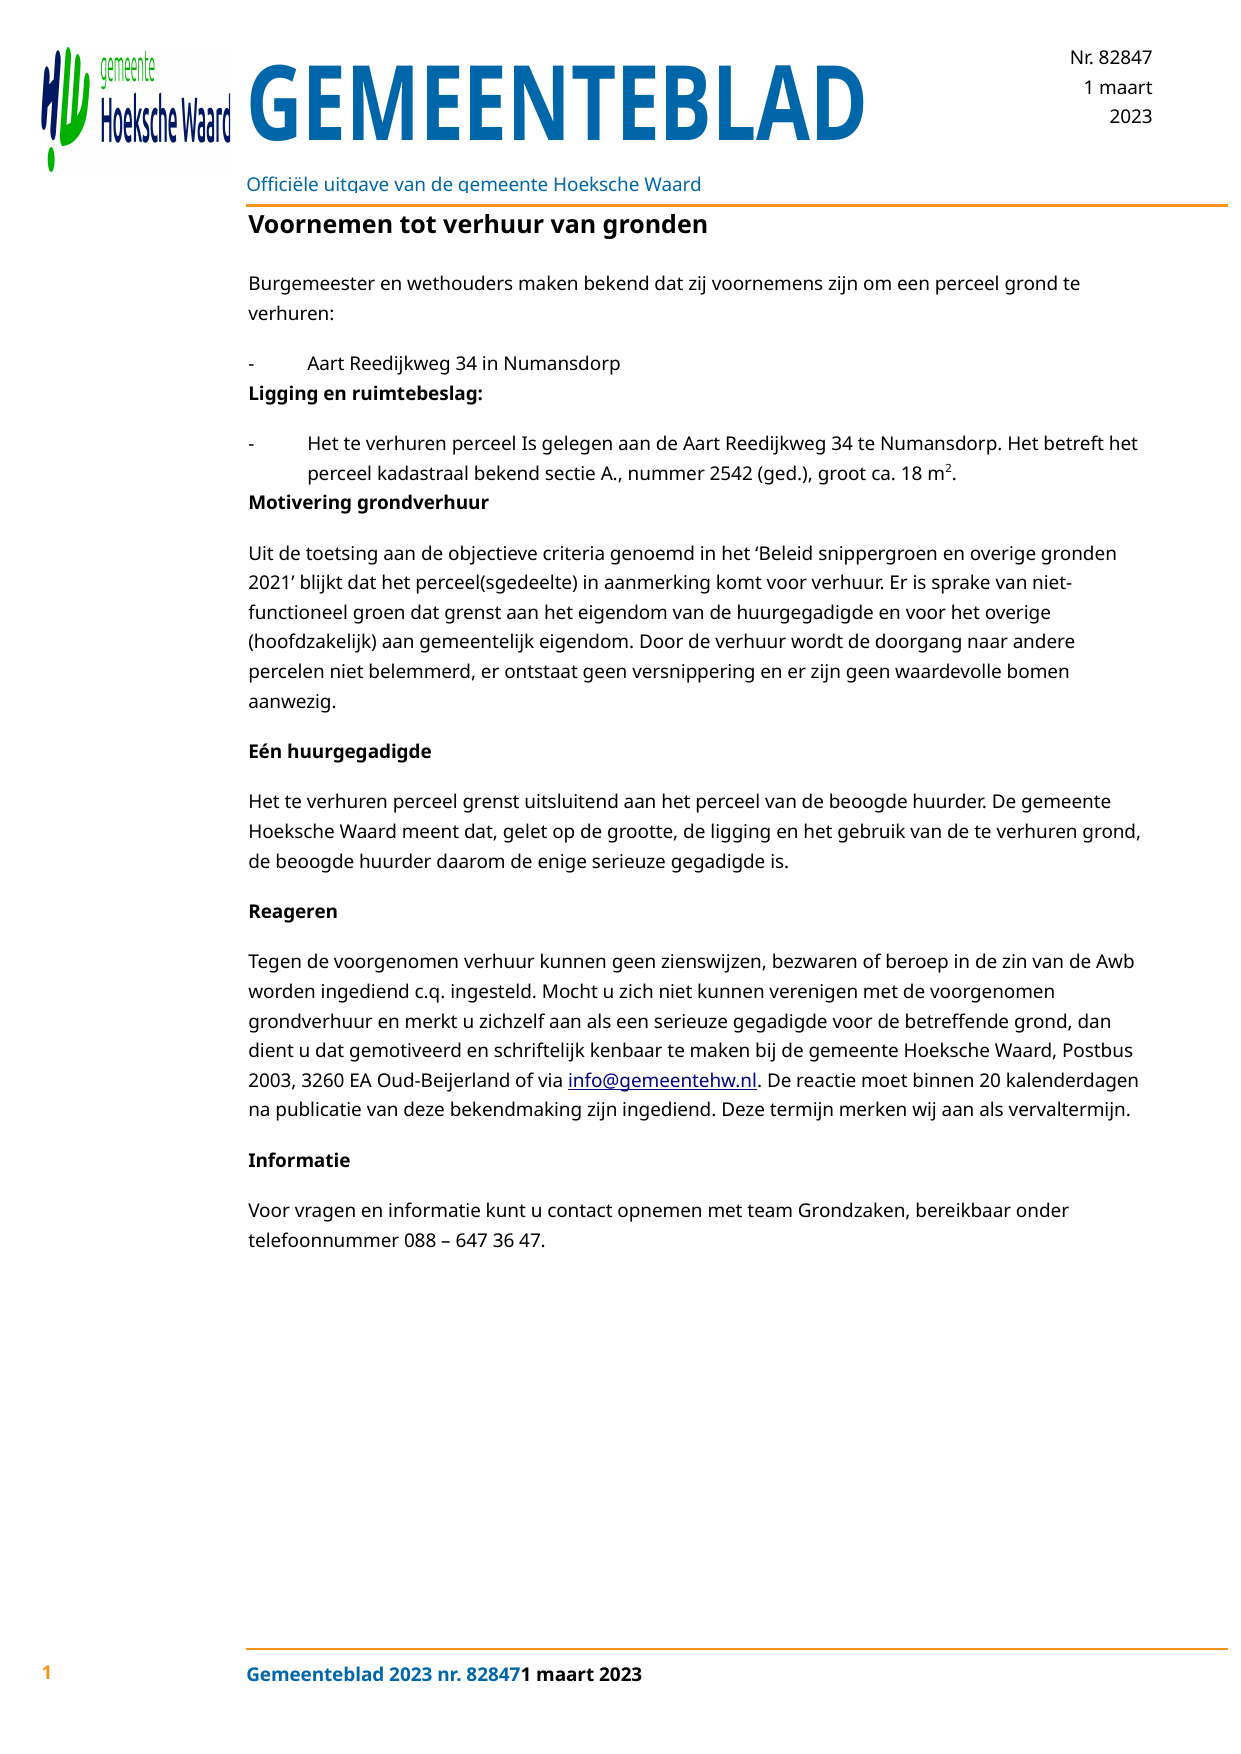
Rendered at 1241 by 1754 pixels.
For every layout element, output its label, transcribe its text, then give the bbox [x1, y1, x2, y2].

list Aart Reedijkweg 34 in Numansdorp [248, 350, 1152, 376]
picture [41, 47, 231, 172]
text Motivering grondverhuur [248, 489, 1152, 515]
text Voor vragen en informatie kunt u contact opnemen met team Grondzaken, bereikbaar onder telefoonnummer 088 – 647 36 47. [248, 1197, 1152, 1253]
text Tegen de voorgenomen verhuur kunnen geen zienswijzen, bezwaren of beroep in de zin van de Awb worden ingediend c.q. ingesteld. Mocht u zich niet kunnen verenigen met de voorgenomen grondverhuur en merkt u zichzelf aan als een serieuze gegadigde voor de betreffende grond, dan dient u dat gemotiveerd en schriftelijk kenbaar te maken bij de gemeente Hoeksche Waard, Postbus 2003, 3260 EA Oud-Beijerland of via info@gemeentehw.nl. De reactie moet binnen 20 kalenderdagen na publicatie van deze bekendmaking zijn ingediend. Deze termijn merken wij aan als vervaltermijn. [248, 949, 1152, 1122]
list Het te verhuren perceel Is gelegen aan de Aart Reedijkweg 34 te Numansdorp. Het betreft het perceel kadastraal bekend sectie A., nummer 2542 (ged.), groot ca. 18 m2. [248, 430, 1152, 486]
text Ligging en ruimtebeslag: [248, 380, 1152, 406]
text Uit de toetsing aan de objectieve criteria genoemd in het ‘Beleid snippergroen en overige gronden 2021’ blijkt dat het perceel(sgedeelte) in aanmerking komt voor verhuur. Er is sprake van niet-functioneel groen dat grenst aan het eigendom van de huurgegadigde en voor het overige (hoofdzakelijk) aan gemeentelijk eigendom. Door de verhuur wordt de doorgang naar andere percelen niet belemmerd, er ontstaat geen versnippering en er zijn geen waardevolle bomen aanwezig. [248, 540, 1152, 713]
text Reageren [248, 898, 1152, 924]
text Eén huurgegadigde [248, 738, 1152, 764]
text Voornemen tot verhuur van gronden [248, 207, 1152, 241]
text Burgemeester en wethouders maken bekend dat zij voornemens zijn om een perceel grond te verhuren: [248, 270, 1152, 326]
text Informatie [248, 1147, 1152, 1173]
text Het te verhuren perceel grenst uitsluitend aan het perceel van de beoogde huurder. De gemeente Hoeksche Waard meent dat, gelet op de grootte, de ligging en het gebruik van de te verhuren grond, de beoogde huurder daarom de enige serieuze gegadigde is. [248, 789, 1152, 873]
